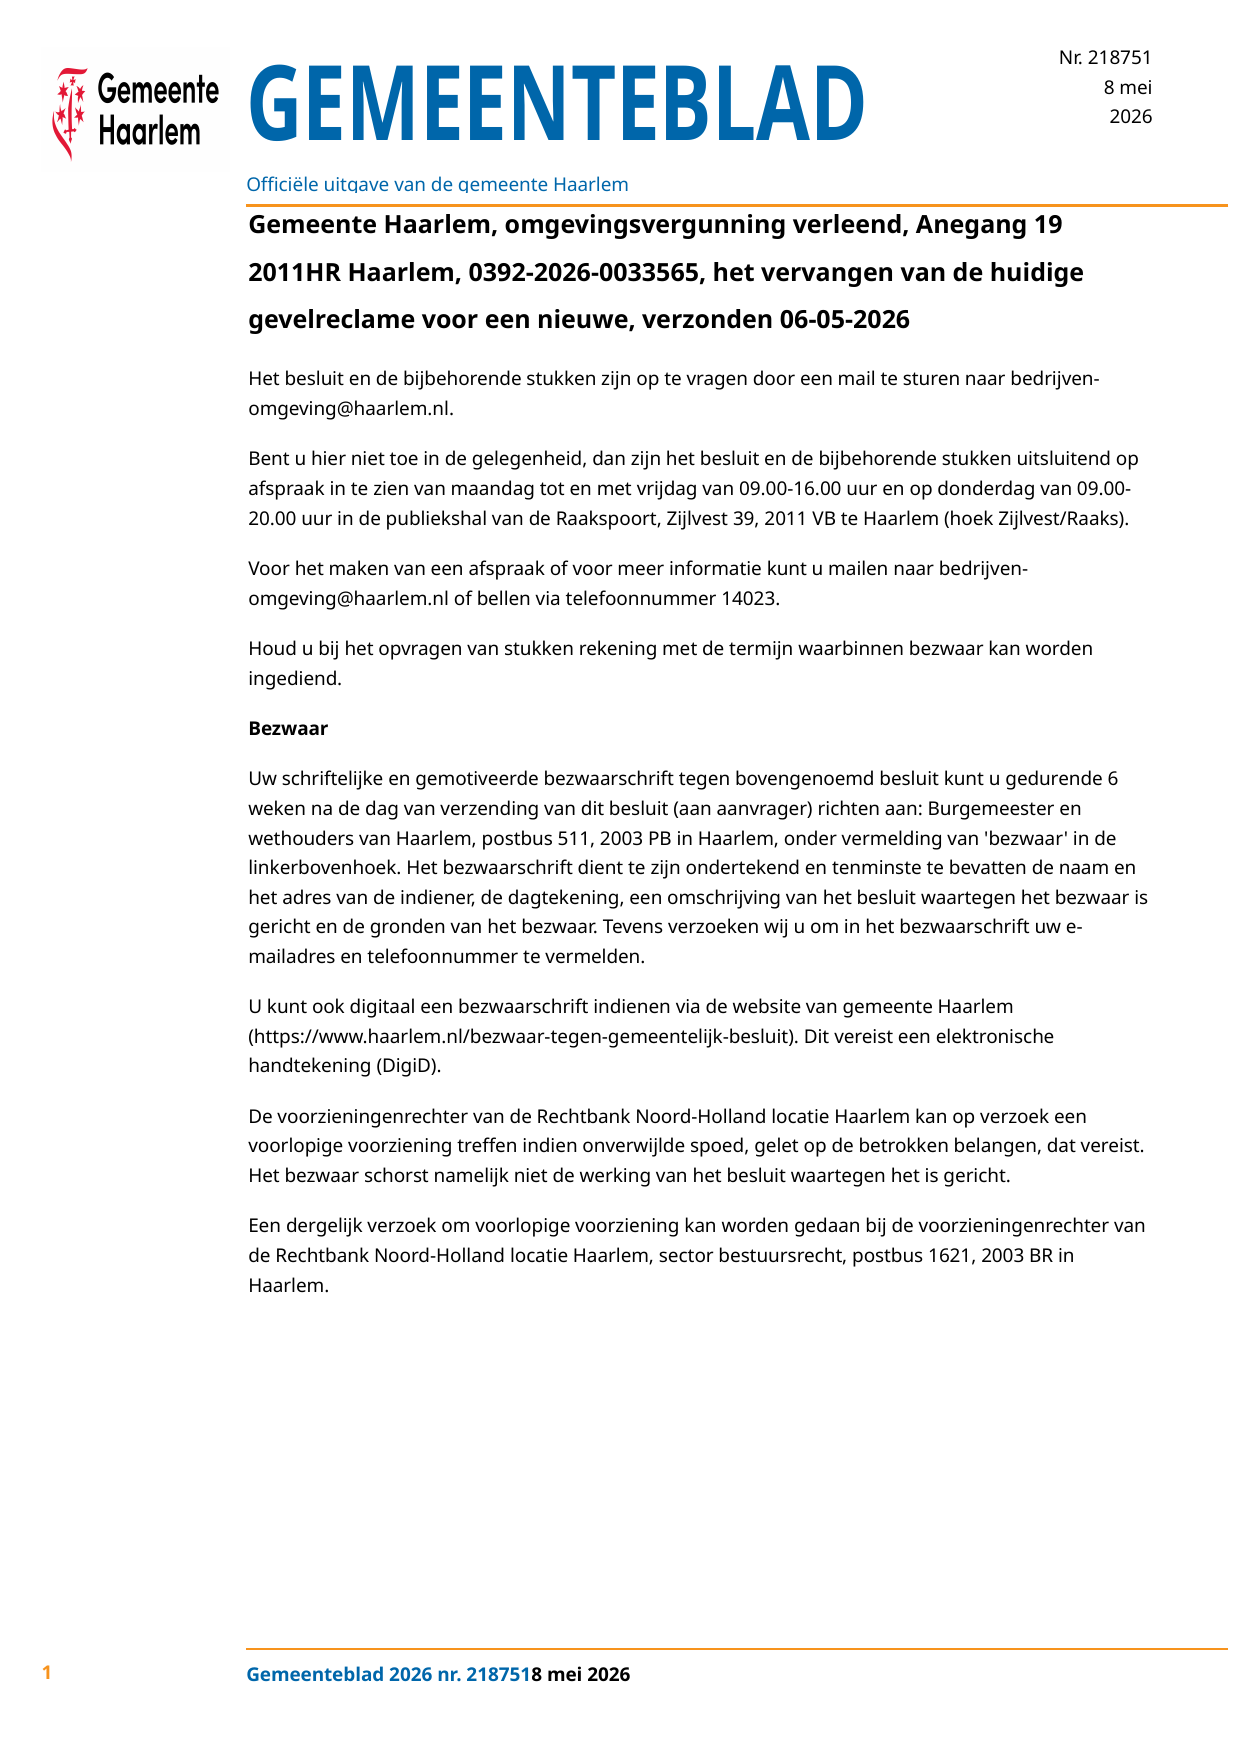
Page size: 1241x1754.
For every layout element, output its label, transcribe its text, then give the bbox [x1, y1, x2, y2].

text Gemeente Haarlem, omgevingsvergunning verleend, Anegang 19 2011HR Haarlem, 0392-2026-0033565, het vervangen van de huidige gevelreclame voor een nieuwe, verzonden 06-05-2026 [248, 207, 1152, 336]
text Een dergelijk verzoek om voorlopige voorziening kan worden gedaan bij de voorzieningenrechter van de Rechtbank Noord-Holland locatie Haarlem, sector bestuursrecht, postbus 1621, 2003 BR in Haarlem. [248, 1213, 1152, 1297]
text U kunt ook digitaal een bezwaarschrift indienen via de website van gemeente Haarlem (https://www.haarlem.nl/bezwaar-tegen-gemeentelijk-besluit). Dit vereist een elektronische handtekening (DigiD). [248, 993, 1152, 1078]
text Het besluit en de bijbehorende stukken zijn op te vragen door een mail te sturen naar bedrijven-omgeving@haarlem.nl. [248, 366, 1152, 421]
text Voor het maken van een afspraak of voor meer informatie kunt u mailen naar bedrijven-omgeving@haarlem.nl of bellen via telefoonnummer 14023. [248, 555, 1152, 610]
text De voorzieningenrechter van de Rechtbank Noord-Holland locatie Haarlem kan op verzoek een voorlopige voorziening treffen indien onverwijlde spoed, gelet op de betrokken belangen, dat vereist. Het bezwaar schorst namelijk niet de werking van het besluit waartegen het is gericht. [248, 1103, 1152, 1188]
text Bent u hier niet toe in de gelegenheid, dan zijn het besluit en de bijbehorende stukken uitsluitend op afspraak in te zien van maandag tot en met vrijdag van 09.00-16.00 uur en op donderdag van 09.00-20.00 uur in de publiekshal van de Raakspoort, Zijlvest 39, 2011 VB te Haarlem (hoek Zijlvest/Raaks). [248, 446, 1152, 530]
picture [41, 47, 231, 172]
text Houd u bij het opvragen van stukken rekening met de termijn waarbinnen bezwaar kan worden ingediend. [248, 635, 1152, 690]
text Bezwaar [248, 715, 1152, 741]
text Uw schriftelijke en gemotiveerde bezwaarschrift tegen bovengenoemd besluit kunt u gedurende 6 weken na de dag van verzending van dit besluit (aan aanvrager) richten aan: Burgemeester en wethouders van Haarlem, postbus 511, 2003 PB in Haarlem, onder vermelding van 'bezwaar' in de linkerbovenhoek. Het bezwaarschrift dient te zijn ondertekend en tenminste te bevatten de naam en het adres van de indiener, de dagtekening, een omschrijving van het besluit waartegen het bezwaar is gericht en de gronden van het bezwaar. Tevens verzoeken wij u om in het bezwaarschrift uw e-mailadres en telefoonnummer te vermelden. [248, 766, 1152, 969]
